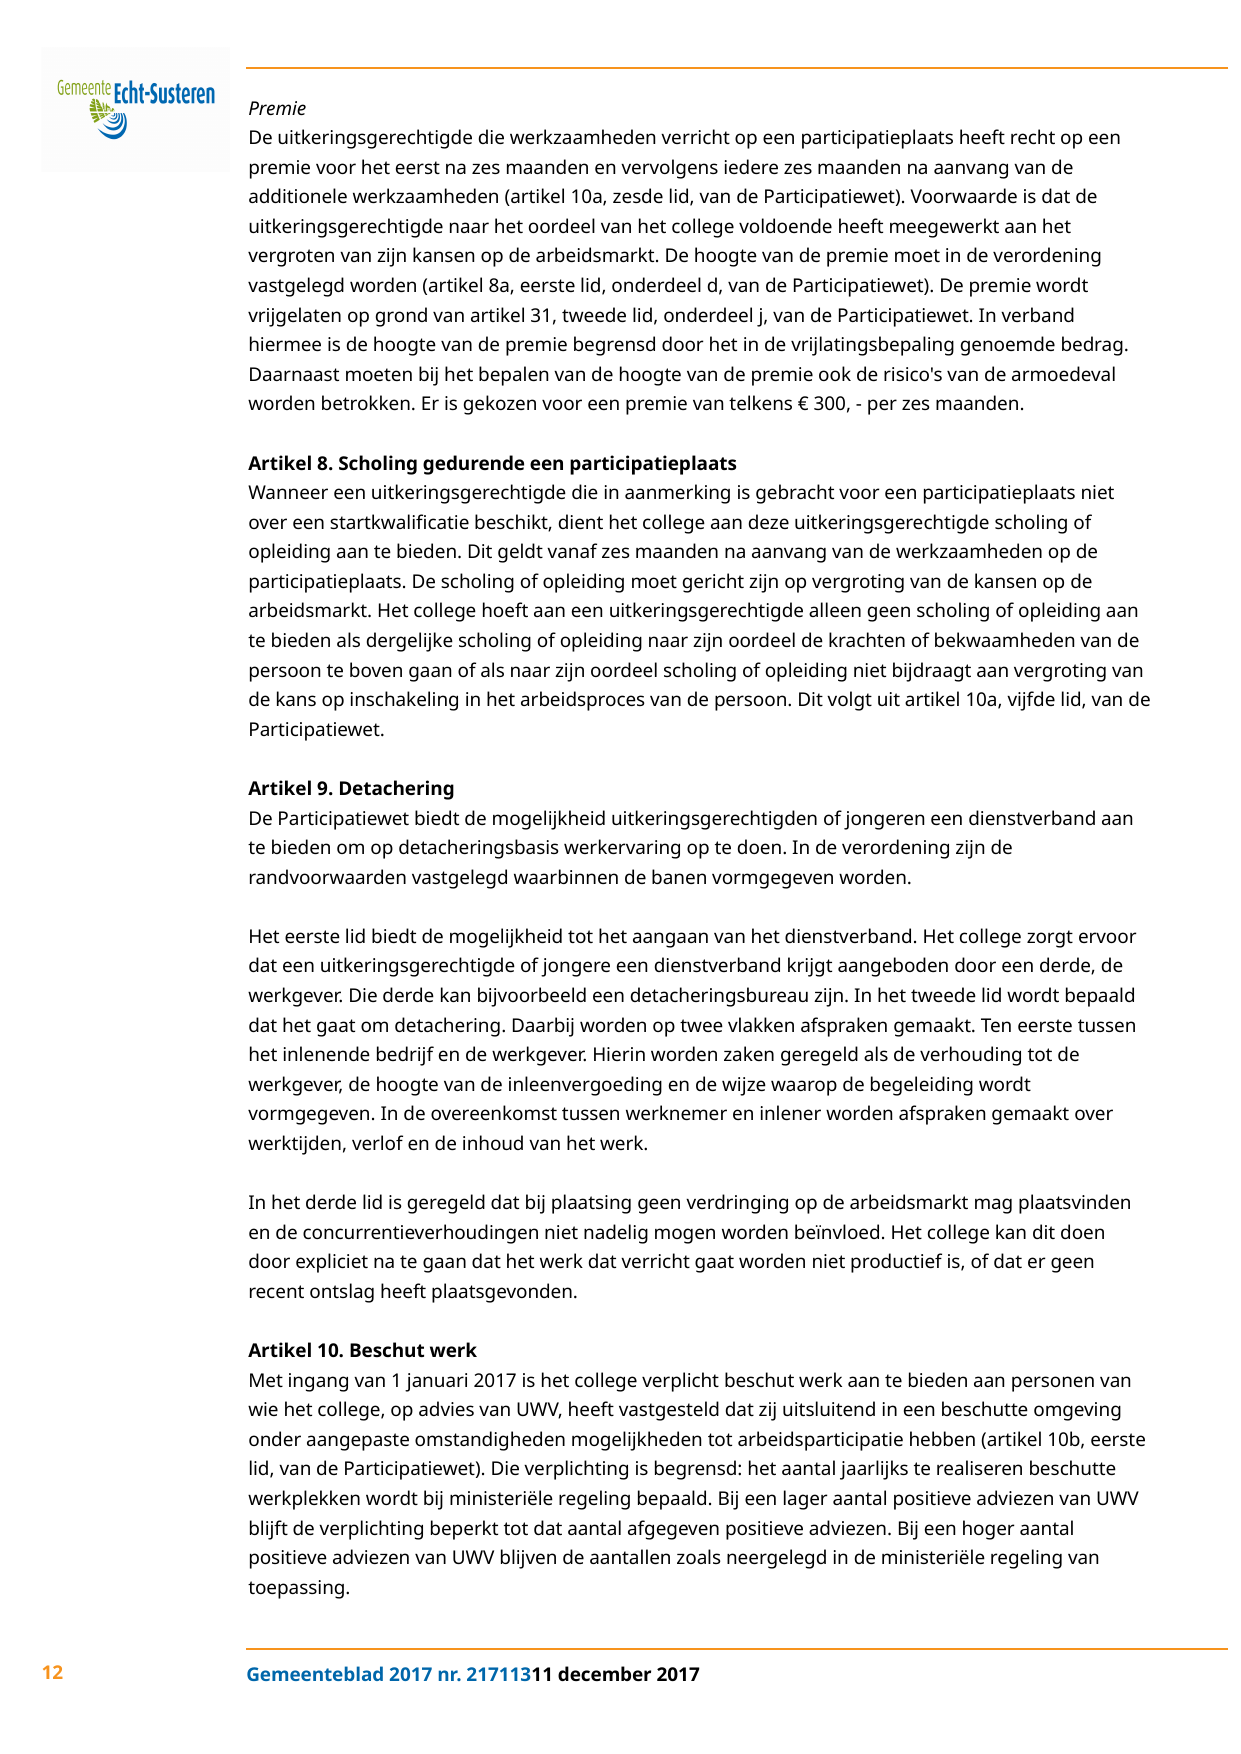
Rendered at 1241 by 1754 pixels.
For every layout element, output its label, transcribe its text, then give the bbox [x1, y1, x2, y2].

text In het derde lid is geregeld dat bij plaatsing geen verdringing op de arbeidsmarkt mag plaatsvinden en de concurrentieverhoudingen niet nadelig mogen worden beïnvloed. Het college kan dit doen door expliciet na te gaan dat het werk dat verricht gaat worden niet productief is, of dat er geen recent ontslag heeft plaatsgevonden. [248, 1189, 1152, 1304]
text Het eerste lid biedt de mogelijkheid tot het aangaan van het dienstverband. Het college zorgt ervoor dat een uitkeringsgerechtigde of jongere een dienstverband krijgt aangeboden door een derde, de werkgever. Die derde kan bijvoorbeeld een detacheringsbureau zijn. In het tweede lid wordt bepaald dat het gaat om detachering. Daarbij worden op twee vlakken afspraken gemaakt. Ten eerste tussen het inlenende bedrijf en de werkgever. Hierin worden zaken geregeld als de verhouding tot de werkgever, de hoogte van de inleenvergoeding en de wijze waarop de begeleiding wordt vormgegeven. In de overeenkomst tussen werknemer en inlener worden afspraken gemaakt over werktijden, verlof en de inhoud van het werk. [248, 923, 1152, 1156]
text Artikel 8. Scholing gedurende een participatieplaats [248, 450, 1152, 476]
text Artikel 9. Detachering [248, 775, 1152, 801]
text Artikel 10. Beschut werk [248, 1337, 1152, 1363]
text Wanneer een uitkeringsgerechtigde die in aanmerking is gebracht voor een participatieplaats niet over een startkwalificatie beschikt, dient het college aan deze uitkeringsgerechtigde scholing of opleiding aan te bieden. Dit geldt vanaf zes maanden na aanvang van de werkzaamheden op de participatieplaats. De scholing of opleiding moet gericht zijn op vergroting van de kansen op de arbeidsmarkt. Het college hoeft aan een uitkeringsgerechtigde alleen geen scholing of opleiding aan te bieden als dergelijke scholing of opleiding naar zijn oordeel de krachten of bekwaamheden van de persoon te boven gaan of als naar zijn oordeel scholing of opleiding niet bijdraagt aan vergroting van de kans op inschakeling in het arbeidsproces van de persoon. Dit volgt uit artikel 10a, vijfde lid, van de Participatiewet. [248, 479, 1152, 742]
picture [41, 47, 231, 172]
text Met ingang van 1 januari 2017 is het college verplicht beschut werk aan te bieden aan personen van wie het college, op advies van UWV, heeft vastgesteld dat zij uitsluitend in een beschutte omgeving onder aangepaste omstandigheden mogelijkheden tot arbeidsparticipatie hebben (artikel 10b, eerste lid, van de Participatiewet). Die verplichting is begrensd: het aantal jaarlijks te realiseren beschutte werkplekken wordt bij ministeriële regeling bepaald. Bij een lager aantal positieve adviezen van UWV blijft de verplichting beperkt tot dat aantal afgegeven positieve adviezen. Bij een hoger aantal positieve adviezen van UWV blijven de aantallen zoals neergelegd in de ministeriële regeling van toepassing. [248, 1367, 1152, 1600]
text De Participatiewet biedt de mogelijkheid uitkeringsgerechtigden of jongeren een dienstverband aan te bieden om op detacheringsbasis werkervaring op te doen. In de verordening zijn de randvoorwaarden vastgelegd waarbinnen de banen vormgegeven worden. [248, 805, 1152, 890]
text Premie [248, 95, 1152, 121]
text De uitkeringsgerechtigde die werkzaamheden verricht op een participatieplaats heeft recht op een premie voor het eerst na zes maanden en vervolgens iedere zes maanden na aanvang van de additionele werkzaamheden (artikel 10a, zesde lid, van de Participatiewet). Voorwaarde is dat de uitkeringsgerechtigde naar het oordeel van het college voldoende heeft meegewerkt aan het vergroten van zijn kansen op de arbeidsmarkt. De hoogte van de premie moet in de verordening vastgelegd worden (artikel 8a, eerste lid, onderdeel d, van de Participatiewet). De premie wordt vrijgelaten op grond van artikel 31, tweede lid, onderdeel j, van de Participatiewet. In verband hiermee is de hoogte van de premie begrensd door het in de vrijlatingsbepaling genoemde bedrag. Daarnaast moeten bij het bepalen van de hoogte van de premie ook de risico's van de armoedeval worden betrokken. Er is gekozen voor een premie van telkens € 300, - per zes maanden. [248, 124, 1152, 416]
